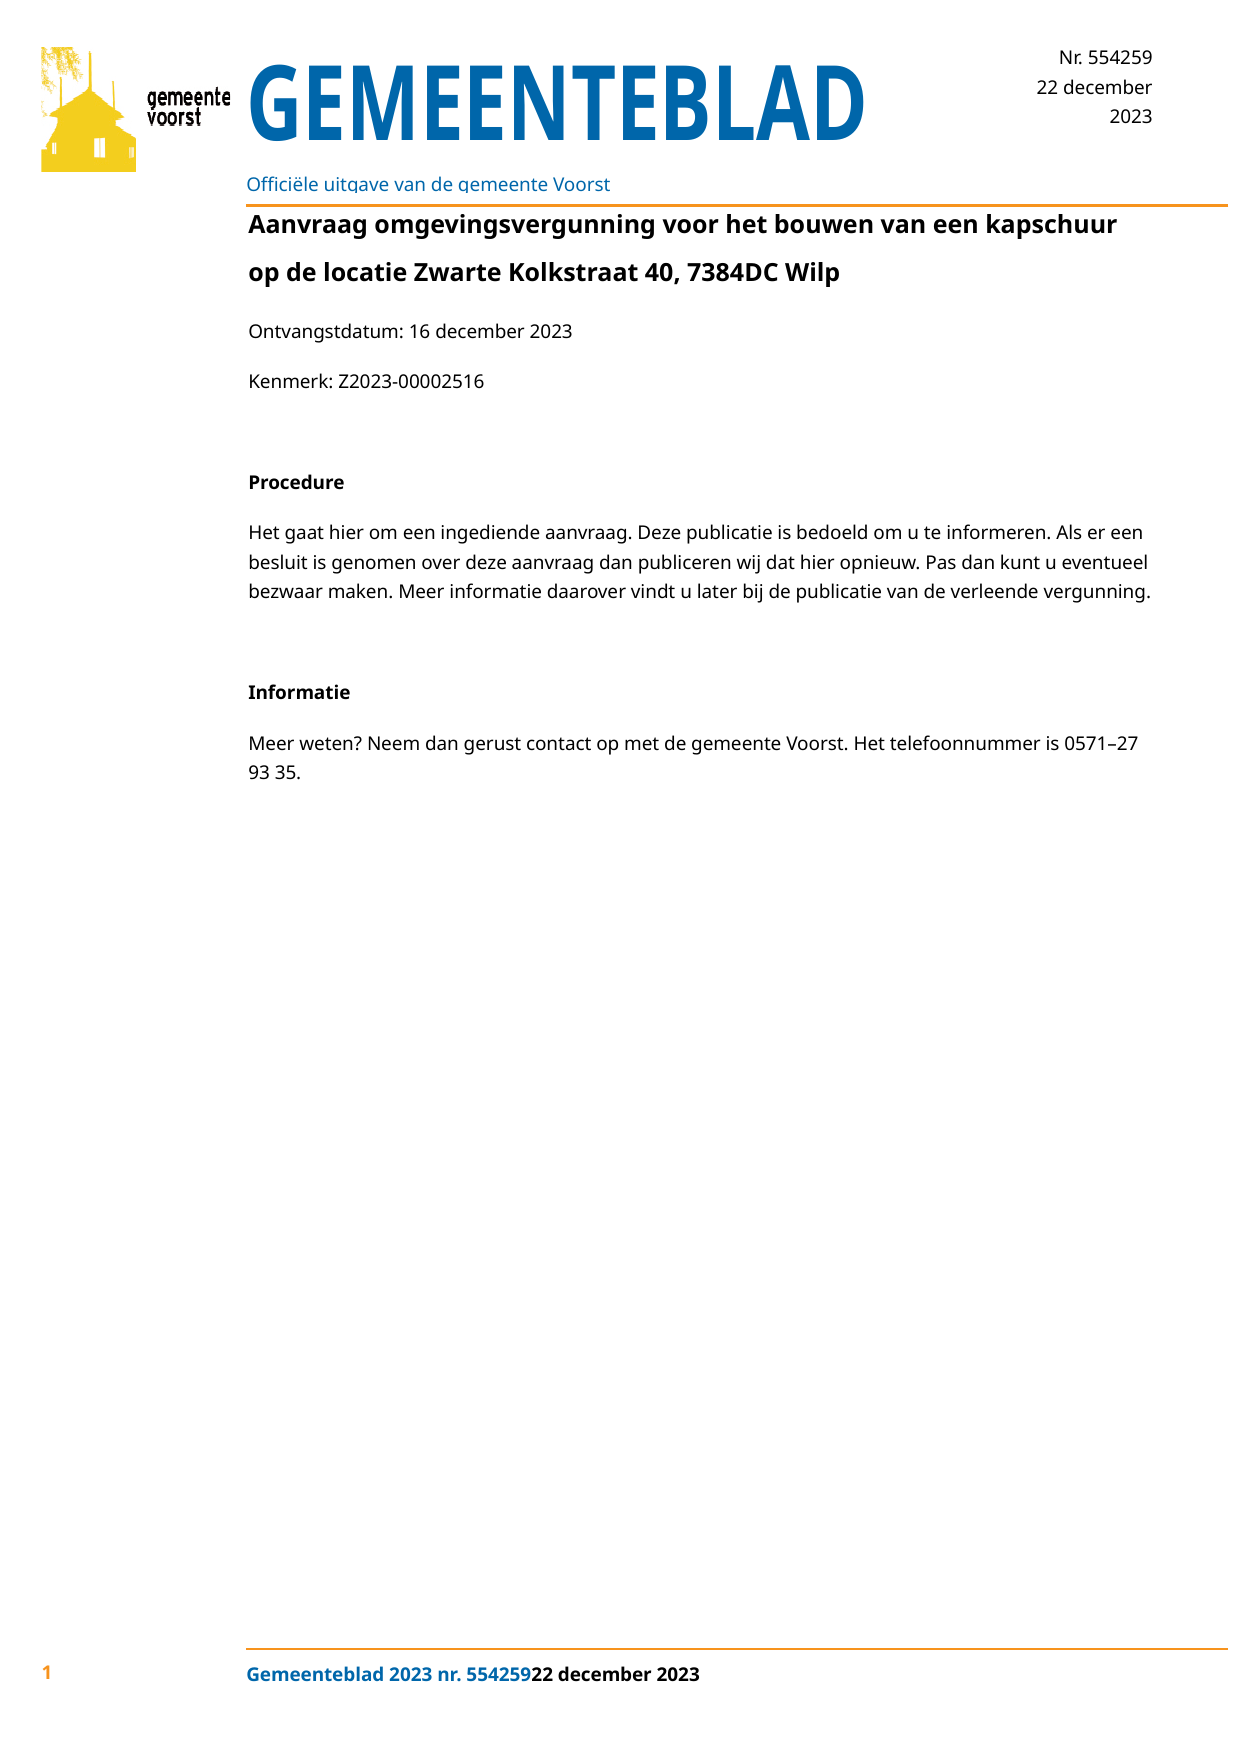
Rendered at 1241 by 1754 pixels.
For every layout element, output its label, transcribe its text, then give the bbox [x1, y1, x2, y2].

text Procedure [248, 469, 1152, 495]
text Ontvangstdatum: 16 december 2023 [248, 318, 1152, 344]
text Informatie [248, 679, 1152, 705]
text Kenmerk: Z2023-00002516 [248, 368, 1152, 394]
text Het gaat hier om een ingediende aanvraag. Deze publicatie is bedoeld om u te informeren. Als er een besluit is genomen over deze aanvraag dan publiceren wij dat hier opnieuw. Pas dan kunt u eventueel bezwaar maken. Meer informatie daarover vindt u later bij de publicatie van de verleende vergunning. [248, 519, 1152, 604]
picture [41, 47, 231, 172]
text Aanvraag omgevingsvergunning voor het bouwen van een kapschuur op de locatie Zwarte Kolkstraat 40, 7384DC Wilp [248, 207, 1152, 288]
text Meer weten? Neem dan gerust contact op met de gemeente Voorst. Het telefoonnummer is 0571–27 93 35. [248, 730, 1152, 785]
